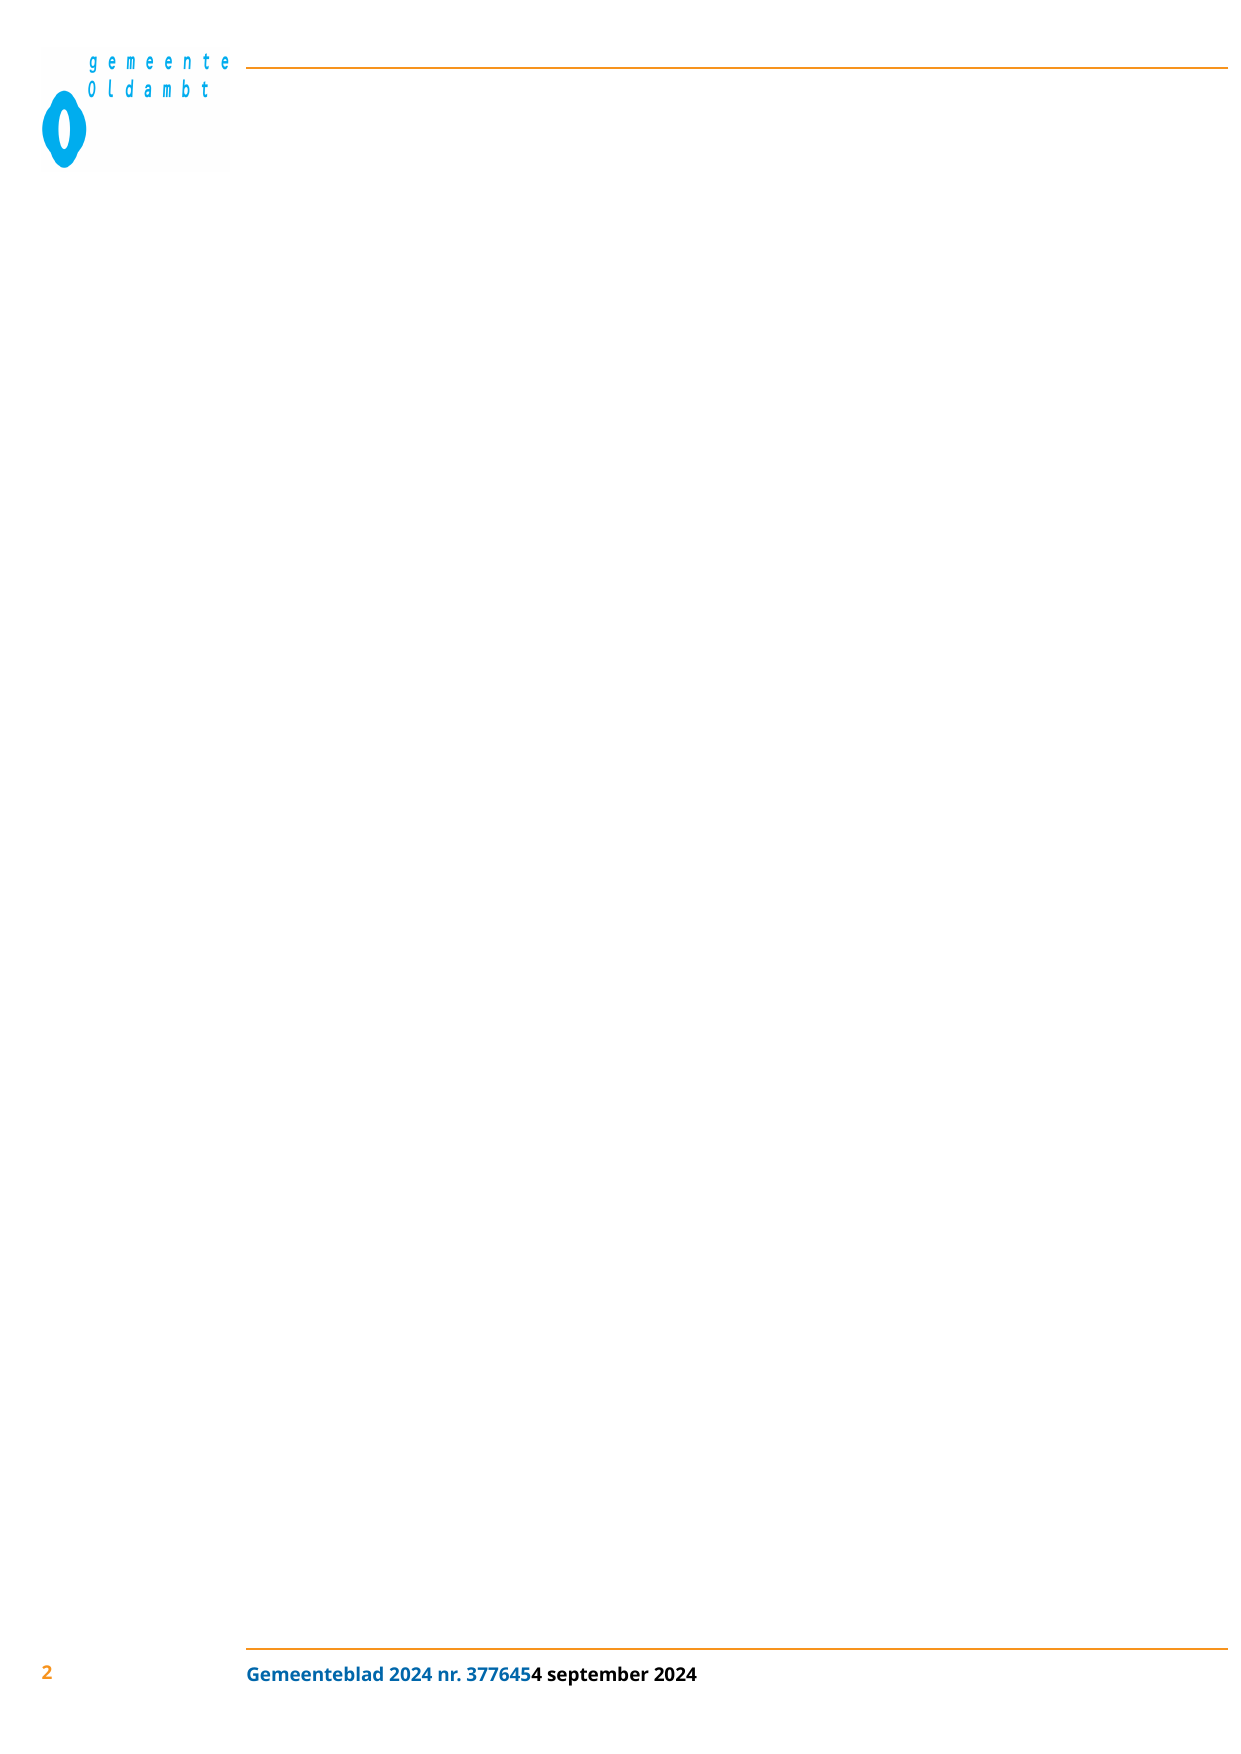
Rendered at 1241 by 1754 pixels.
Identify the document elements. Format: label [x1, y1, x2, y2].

picture [41, 47, 231, 172]
